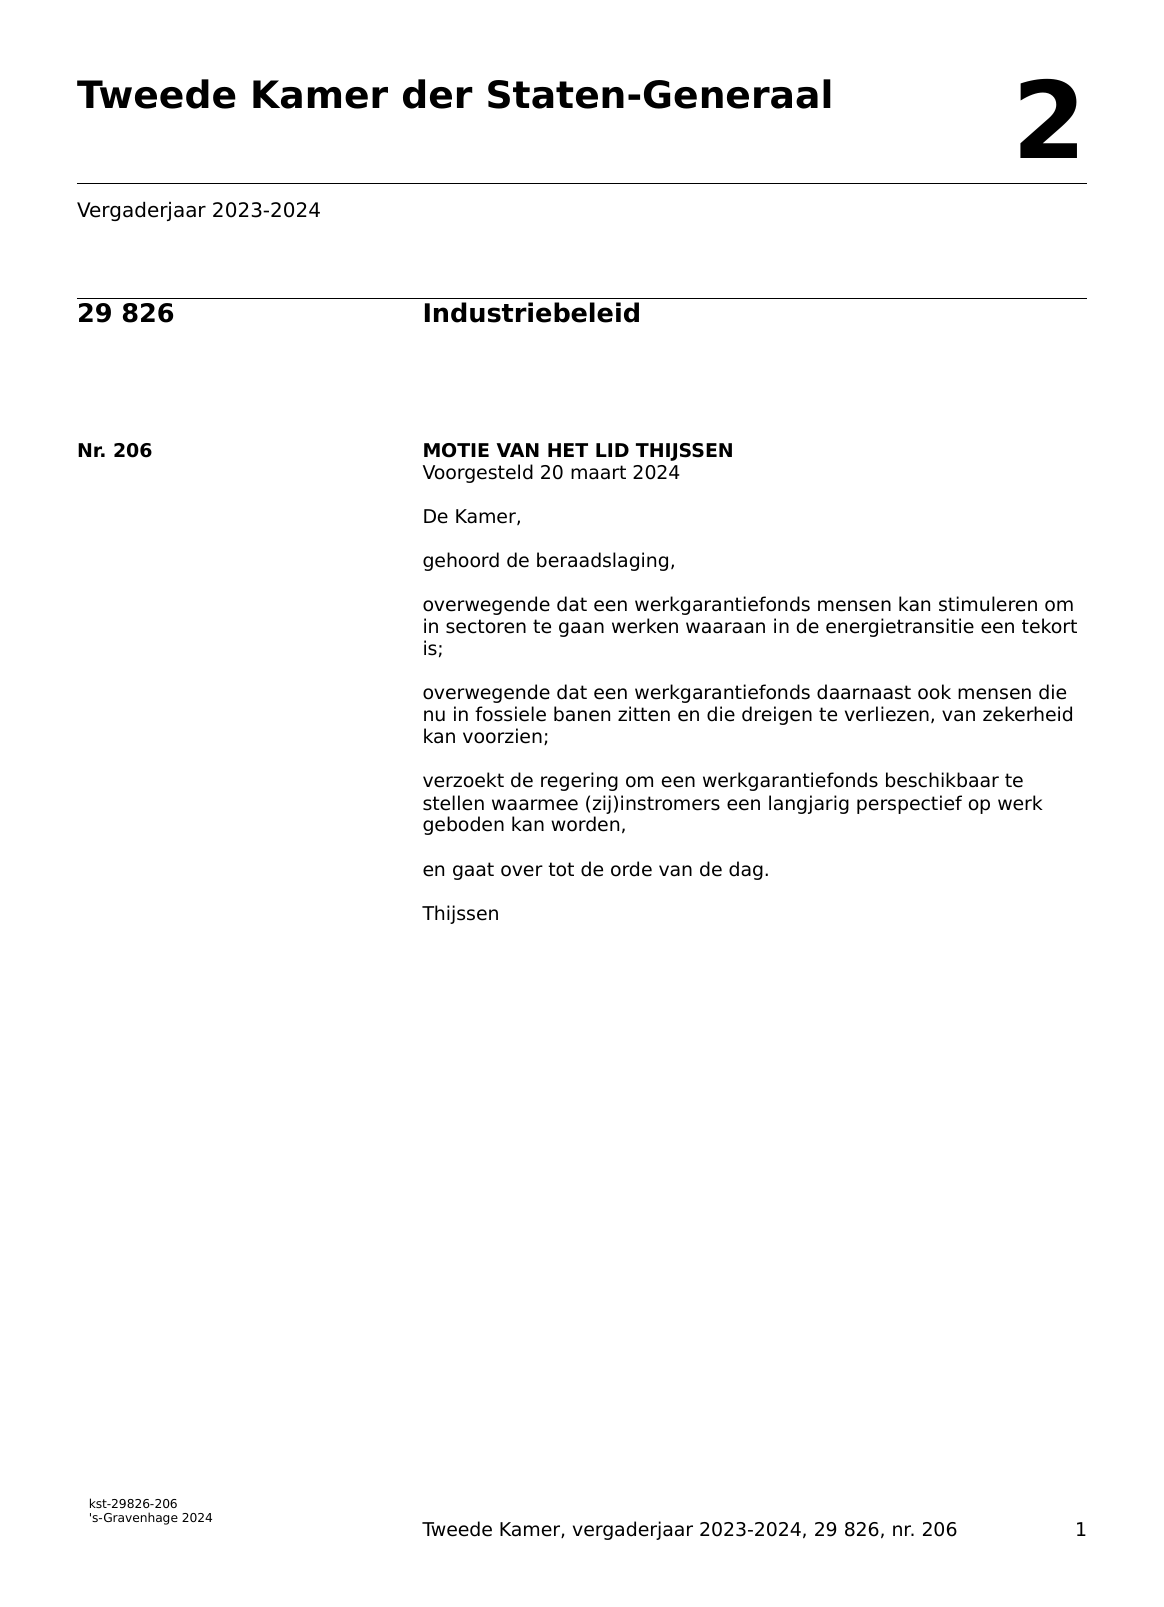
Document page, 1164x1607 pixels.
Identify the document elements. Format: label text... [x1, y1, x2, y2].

text gehoord de beraadslaging, [422, 550, 1087, 572]
text Thijssen [422, 903, 1087, 925]
text en gaat over tot de orde van de dag. [422, 858, 1087, 881]
table_header 2 [886, 59, 1087, 183]
text Voorgesteld 20 maart 2024 [422, 462, 1087, 484]
subtitle 29 826 Industriebeleid [77, 299, 1087, 329]
text 's-Gravenhage 2024 [88, 1511, 323, 1525]
text overwegende dat een werkgarantiefonds mensen kan stimuleren om in sectoren te gaan werken waaraan in de energietransitie een tekort is; [422, 594, 1087, 660]
text overwegende dat een werkgarantiefonds daarnaast ook mensen die nu in fossiele banen zitten en die dreigen te verliezen, van zekerheid kan voorzien; [422, 682, 1087, 748]
text De Kamer, [422, 506, 1087, 528]
text verzoekt de regering om een werkgarantiefonds beschikbaar te stellen waarmee (zij)instromers een langjarig perspectief op werk geboden kan worden, [422, 770, 1087, 836]
table_cell Vergaderjaar 2023-2024 [77, 184, 1087, 298]
table_header Tweede Kamer der Staten-Generaal [77, 59, 886, 183]
text kst-29826-206 [88, 1497, 323, 1511]
subtitle Nr. 206 MOTIE VAN HET LID THIJSSEN [77, 440, 1087, 462]
